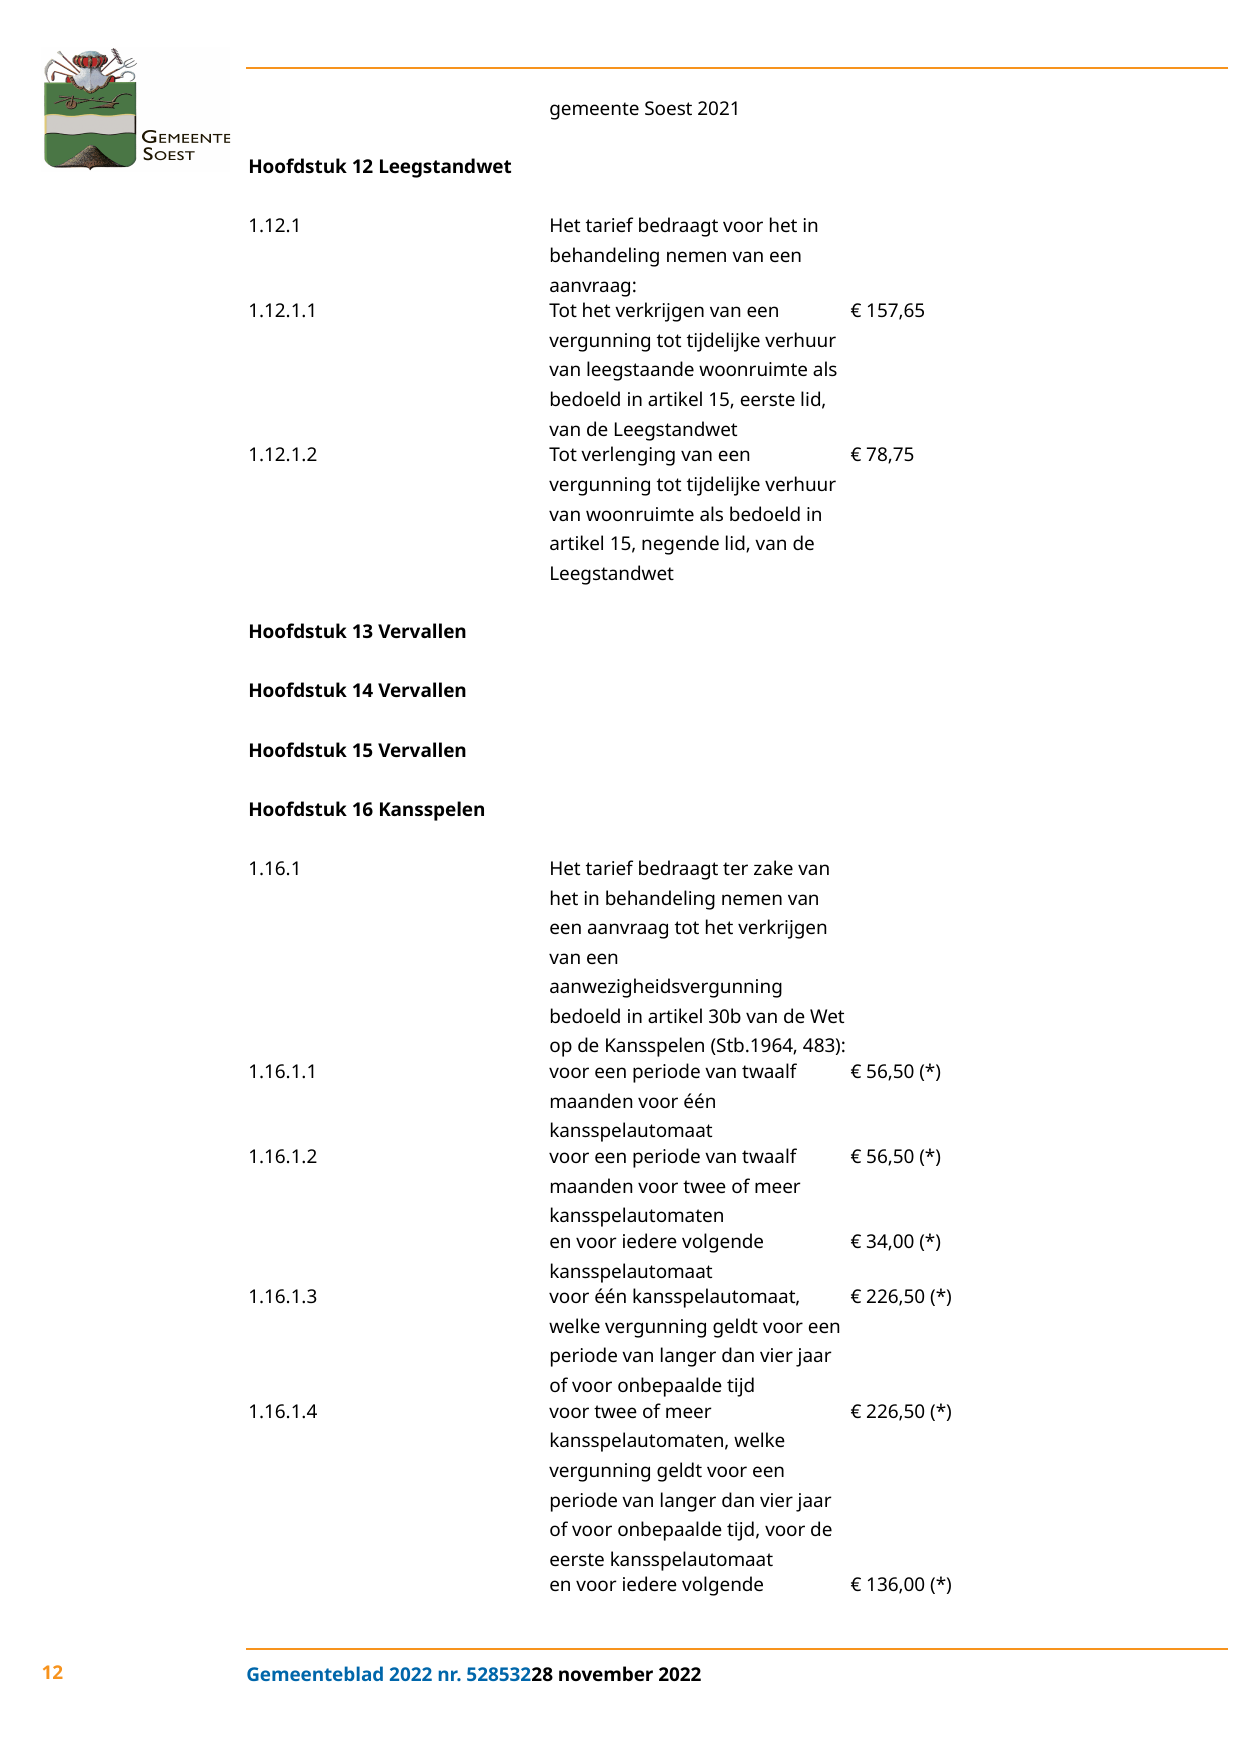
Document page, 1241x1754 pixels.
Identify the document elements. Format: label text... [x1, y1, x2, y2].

table_cell € 157,65 [850, 298, 1152, 442]
table_cell 1.16.1.2 [248, 1143, 549, 1228]
table_header Het tarief bedraagt ter zake van het in behandeling nemen van een aanvraag tot het verkrijgen van een aanwezigheidsvergunning bedoeld in artikel 30b van de Wet op de Kansspelen (Stb.1964, 483): [549, 855, 850, 1058]
table_cell € 78,75 [850, 442, 1152, 586]
table_cell voor een periode van twaalf maanden voor twee of meer kansspelautomaten [549, 1143, 850, 1228]
table_cell Tot verlenging van een vergunning tot tijdelijke verhuur van woonruimte als bedoeld in artikel 15, negende lid, van de Leegstandwet [549, 442, 850, 586]
table_cell [248, 95, 549, 121]
table_cell voor één kansspelautomaat, welke vergunning geldt voor een periode van langer dan vier jaar of voor onbepaalde tijd [549, 1284, 850, 1398]
table_header 1.16.1 [248, 855, 549, 1058]
table_cell Tot het verkrijgen van een vergunning tot tijdelijke verhuur van leegstaande woonruimte als bedoeld in artikel 15, eerste lid, van de Leegstandwet [549, 298, 850, 442]
table_header Het tarief bedraagt voor het in behandeling nemen van een aanvraag: [549, 213, 850, 297]
table_header [850, 855, 1152, 1058]
table_cell [850, 95, 1152, 121]
table_cell gemeente Soest 2021 [549, 95, 850, 121]
table_cell en voor iedere volgende kansspelautomaat [549, 1228, 850, 1283]
table_header 1.12.1 [248, 213, 549, 297]
table_cell € 136,00 (*) [850, 1572, 1152, 1597]
table_cell € 226,50 (*) [850, 1284, 1152, 1398]
table_cell 1.12.1.2 [248, 442, 549, 586]
table_cell 1.12.1.1 [248, 298, 549, 442]
table_cell € 34,00 (*) [850, 1228, 1152, 1283]
table_cell € 56,50 (*) [850, 1143, 1152, 1228]
text Hoofdstuk 16 Kansspelen [248, 796, 1152, 822]
text Hoofdstuk 15 Vervallen [248, 737, 1152, 762]
text Hoofdstuk 14 Vervallen [248, 678, 1152, 703]
table_cell 1.16.1.1 [248, 1059, 549, 1143]
picture [41, 47, 231, 172]
table_cell voor een periode van twaalf maanden voor één kansspelautomaat [549, 1059, 850, 1143]
table_cell 1.16.1.4 [248, 1398, 549, 1572]
text Hoofdstuk 12 Leegstandwet [248, 153, 1152, 179]
table_cell € 226,50 (*) [850, 1398, 1152, 1572]
table_cell € 56,50 (*) [850, 1059, 1152, 1143]
table_cell en voor iedere volgende [549, 1572, 850, 1597]
table_header [850, 213, 1152, 297]
table_cell 1.16.1.3 [248, 1284, 549, 1398]
table_cell [248, 1228, 549, 1283]
text Hoofdstuk 13 Vervallen [248, 618, 1152, 644]
table_cell [248, 1572, 549, 1597]
table_cell voor twee of meer kansspelautomaten, welke vergunning geldt voor een periode van langer dan vier jaar of voor onbepaalde tijd, voor de eerste kansspelautomaat [549, 1398, 850, 1572]
